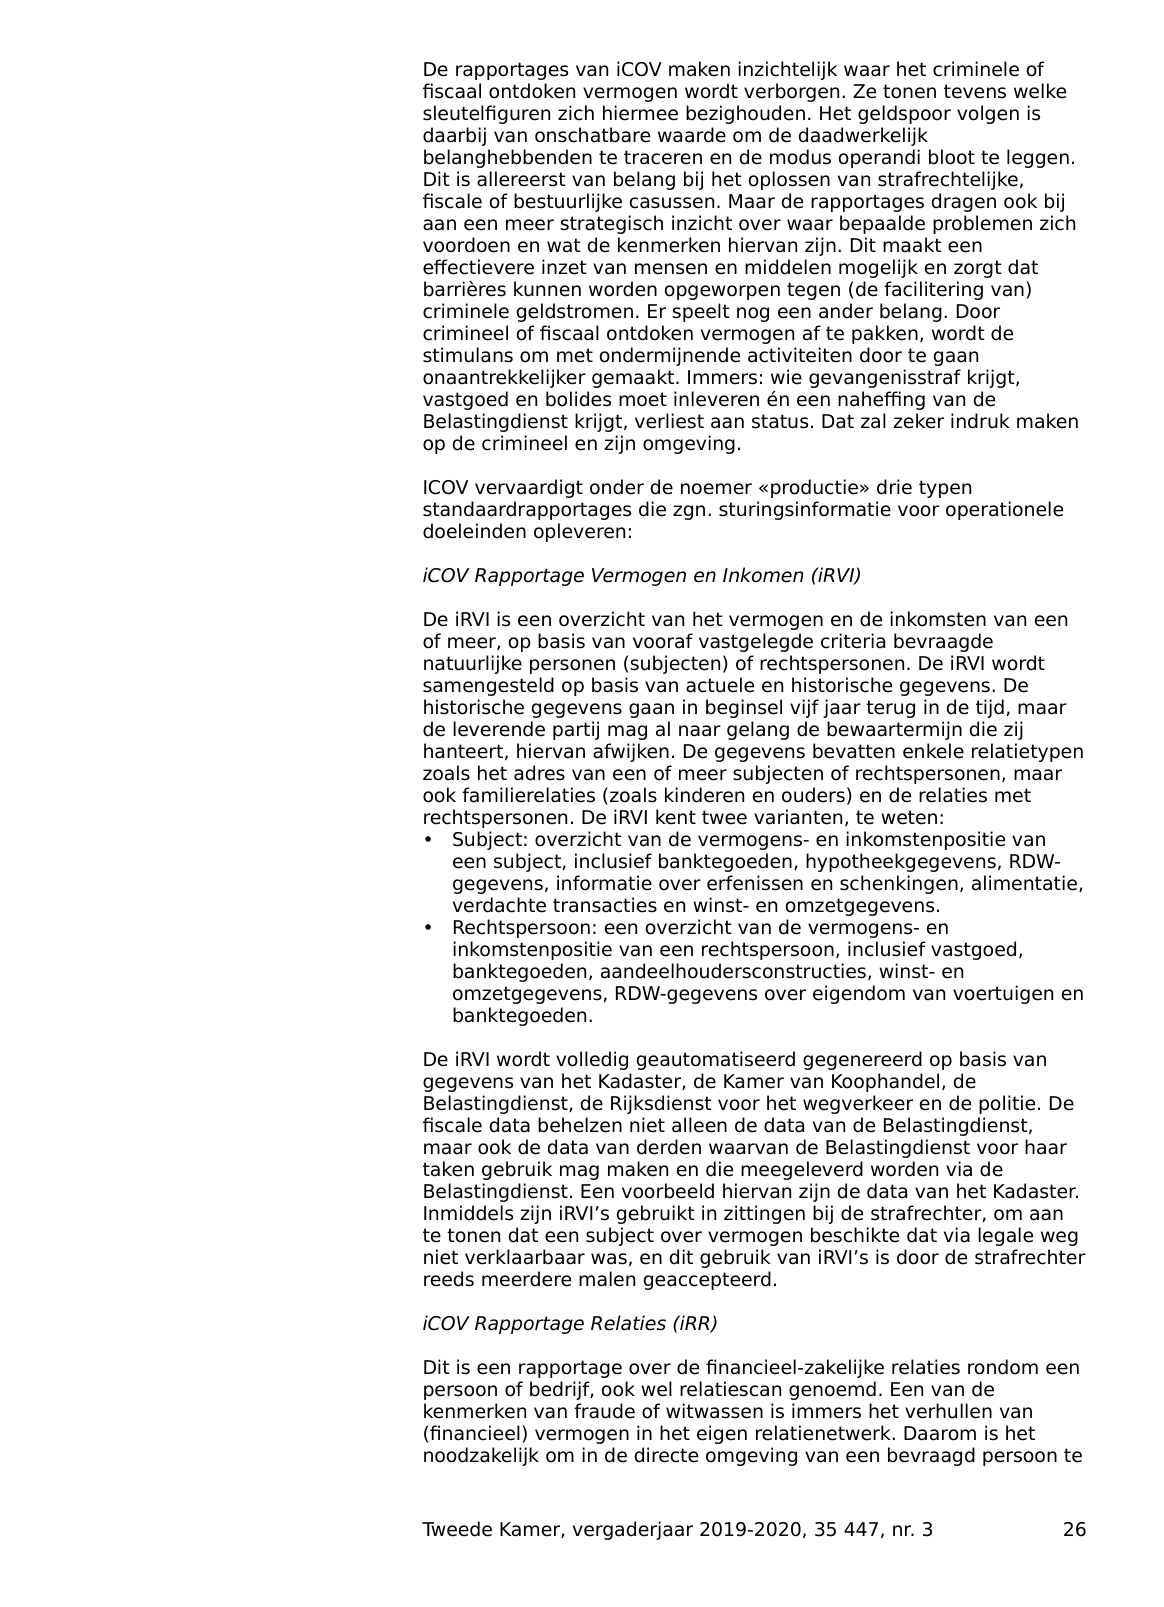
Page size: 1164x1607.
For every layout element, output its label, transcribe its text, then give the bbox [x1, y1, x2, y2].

text ICOV vervaardigt onder de noemer «productie» drie typen standaardrapportages die zgn. sturingsinformatie voor operationele doeleinden opleveren: [422, 477, 1087, 543]
text Dit is een rapportage over de financieel-zakelijke relaties rondom een persoon of bedrijf, ook wel relatiescan genoemd. Een van de kenmerken van fraude of witwassen is immers het verhullen van (financieel) vermogen in het eigen relatienetwerk. Daarom is het noodzakelijk om in de directe omgeving van een bevraagd persoon te [422, 1357, 1087, 1467]
text De iRVI is een overzicht van het vermogen en de inkomsten van een of meer, op basis van vooraf vastgelegde criteria bevraagde natuurlijke personen (subjecten) of rechtspersonen. De iRVI wordt samengesteld op basis van actuele en historische gegevens. De historische gegevens gaan in beginsel vijf jaar terug in de tijd, maar de leverende partij mag al naar gelang de bewaartermijn die zij hanteert, hiervan afwijken. De gegevens bevatten enkele relatietypen zoals het adres van een of meer subjecten of rechtspersonen, maar ook familierelaties (zoals kinderen en ouders) en de relaties met rechtspersonen. De iRVI kent twee varianten, te weten: [422, 609, 1087, 829]
text De rapportages van iCOV maken inzichtelijk waar het criminele of fiscaal ontdoken vermogen wordt verborgen. Ze tonen tevens welke sleutelfiguren zich hiermee bezighouden. Het geldspoor volgen is daarbij van onschatbare waarde om de daadwerkelijk belanghebbenden te traceren en de modus operandi bloot te leggen. Dit is allereerst van belang bij het oplossen van strafrechtelijke, fiscale of bestuurlijke casussen. Maar de rapportages dragen ook bij aan een meer strategisch inzicht over waar bepaalde problemen zich voordoen en wat de kenmerken hiervan zijn. Dit maakt een effectievere inzet van mensen en middelen mogelijk en zorgt dat barrières kunnen worden opgeworpen tegen (de facilitering van) criminele geldstromen. Er speelt nog een ander belang. Door crimineel of fiscaal ontdoken vermogen af te pakken, wordt de stimulans om met ondermijnende activiteiten door te gaan onaantrekkelijker gemaakt. Immers: wie gevangenisstraf krijgt, vastgoed en bolides moet inleveren én een naheffing van de Belastingdienst krijgt, verliest aan status. Dat zal zeker indruk maken op de crimineel en zijn omgeving. [422, 59, 1087, 455]
subtitle iCOV Rapportage Relaties (iRR) [422, 1313, 1087, 1335]
text • Subject: overzicht van de vermogens- en inkomstenpositie van een subject, inclusief banktegoeden, hypotheekgegevens, RDW-gegevens, informatie over erfenissen en schenkingen, alimentatie, verdachte transacties en winst- en omzetgegevens. [422, 829, 1087, 917]
text • Rechtspersoon: een overzicht van de vermogens- en inkomstenpositie van een rechtspersoon, inclusief vastgoed, banktegoeden, aandeelhoudersconstructies, winst- en omzetgegevens, RDW-gegevens over eigendom van voertuigen en banktegoeden. [422, 917, 1087, 1027]
text De iRVI wordt volledig geautomatiseerd gegenereerd op basis van gegevens van het Kadaster, de Kamer van Koophandel, de Belastingdienst, de Rijksdienst voor het wegverkeer en de politie. De fiscale data behelzen niet alleen de data van de Belastingdienst, maar ook de data van derden waarvan de Belastingdienst voor haar taken gebruik mag maken en die meegeleverd worden via de Belastingdienst. Een voorbeeld hiervan zijn de data van het Kadaster. Inmiddels zijn iRVI’s gebruikt in zittingen bij de strafrechter, om aan te tonen dat een subject over vermogen beschikte dat via legale weg niet verklaarbaar was, en dit gebruik van iRVI’s is door de strafrechter reeds meerdere malen geaccepteerd. [422, 1049, 1087, 1291]
subtitle iCOV Rapportage Vermogen en Inkomen (iRVI) [422, 565, 1087, 587]
